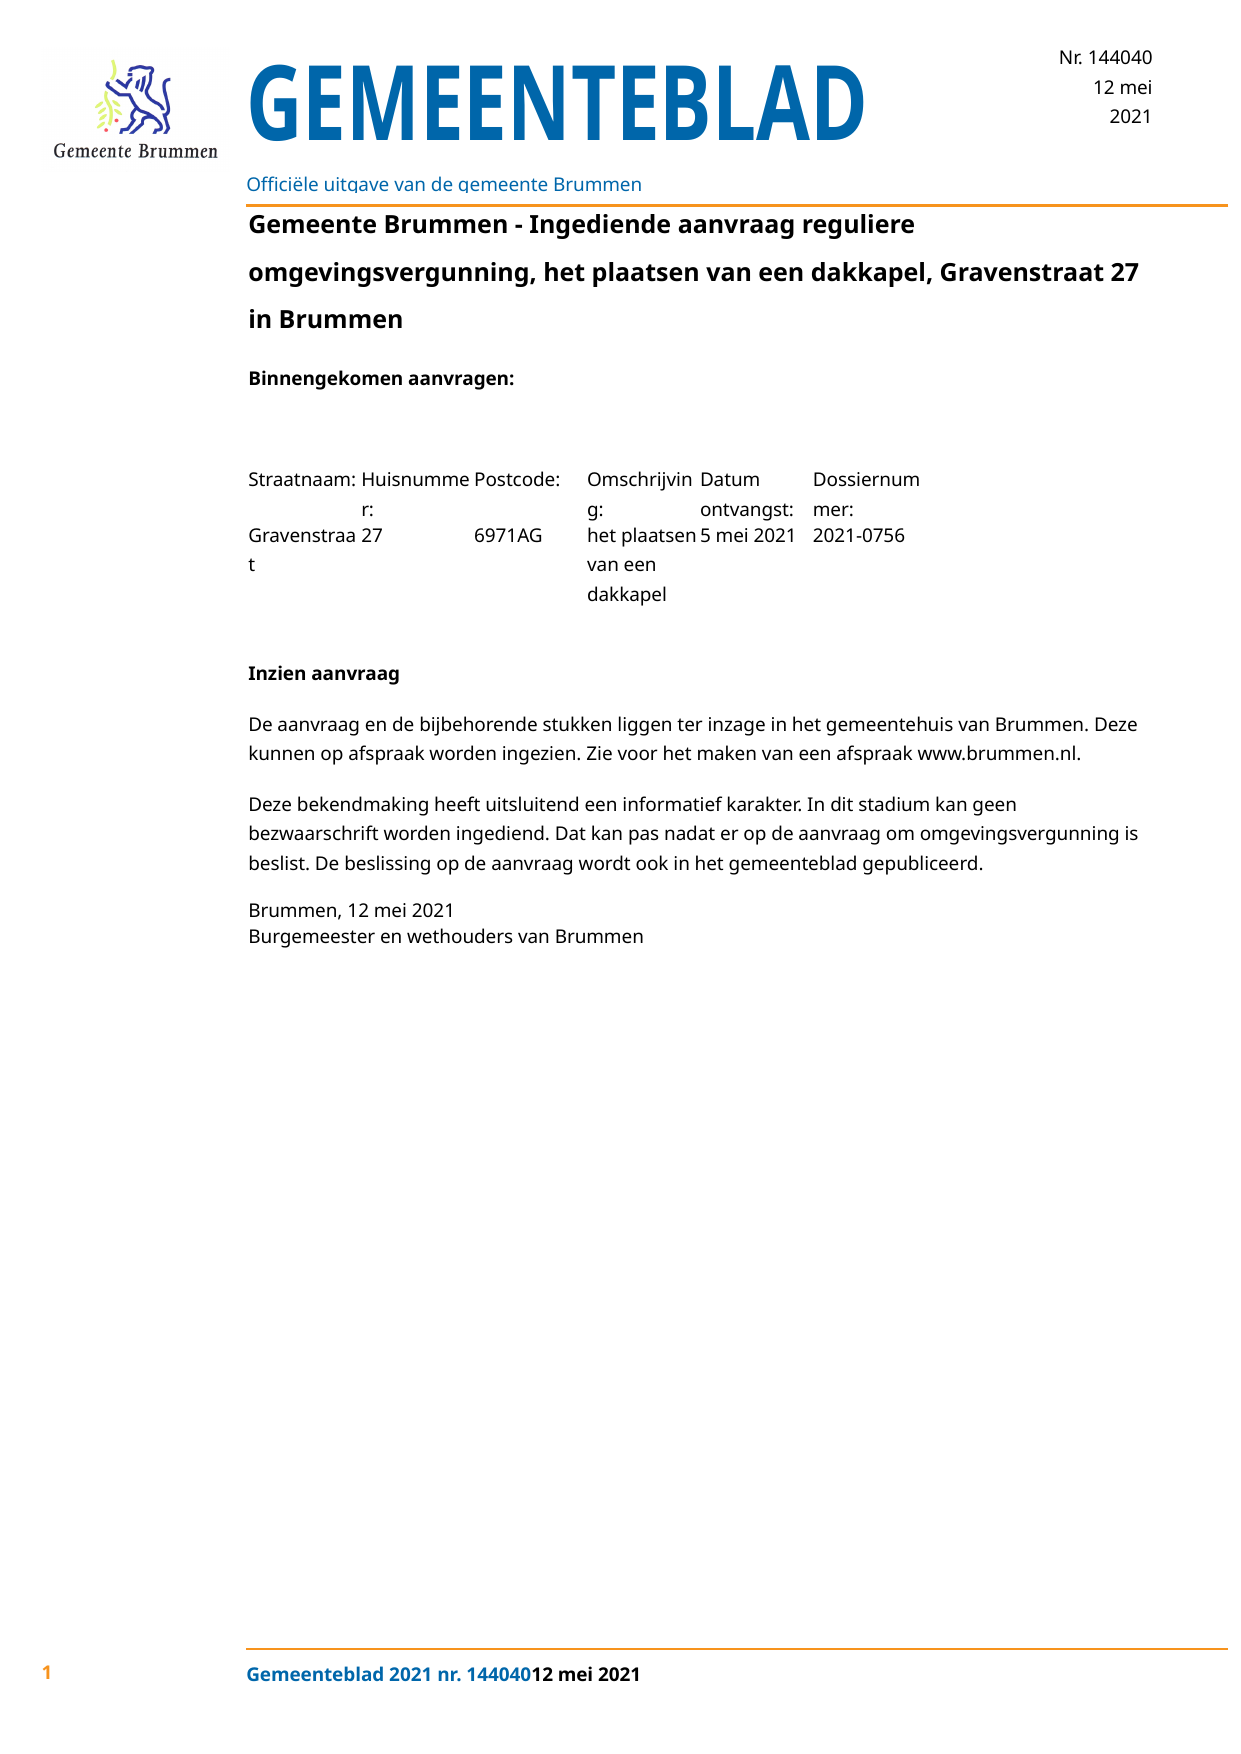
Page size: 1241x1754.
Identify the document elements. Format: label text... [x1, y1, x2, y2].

table_cell 5 mei 2021 [700, 522, 813, 607]
text Gemeente Brummen - Ingediende aanvraag reguliere omgevingsvergunning, het plaatsen van een dakkapel, Gravenstraat 27 in Brummen [248, 207, 1152, 336]
table_header Datum ontvangst: [700, 466, 813, 522]
table_header Straatnaam: [248, 466, 361, 522]
table_cell 2021-0756 [813, 522, 926, 607]
table_cell het plaatsen van een dakkapel [587, 522, 700, 607]
table_header Huisnummer: [361, 466, 474, 522]
table_cell 6971AG [474, 522, 587, 607]
table_header Omschrijving: [587, 466, 700, 522]
text Inzien aanvraag [248, 660, 1152, 686]
text Burgemeester en wethouders van Brummen [248, 923, 1152, 949]
text Brummen, 12 mei 2021 [248, 898, 1152, 923]
table_cell 27 [361, 522, 474, 607]
table_header [926, 466, 1038, 522]
table_header Dossiernummer: [813, 466, 926, 522]
table_header Postcode: [474, 466, 587, 522]
text Deze bekendmaking heeft uitsluitend een informatief karakter. In dit stadium kan geen bezwaarschrift worden ingediend. Dat kan pas nadat er op de aanvraag om omgevingsvergunning is beslist. De beslissing op de aanvraag wordt ook in het gemeenteblad gepubliceerd. [248, 791, 1152, 876]
text Binnengekomen aanvragen: [248, 366, 1152, 391]
picture [41, 47, 231, 172]
table_cell [926, 522, 1038, 607]
table_cell Gravenstraat [248, 522, 361, 607]
table_cell [1039, 522, 1152, 607]
table_header [1039, 466, 1152, 522]
text De aanvraag en de bijbehorende stukken liggen ter inzage in het gemeentehuis van Brummen. Deze kunnen op afspraak worden ingezien. Zie voor het maken van een afspraak www.brummen.nl. [248, 711, 1152, 766]
